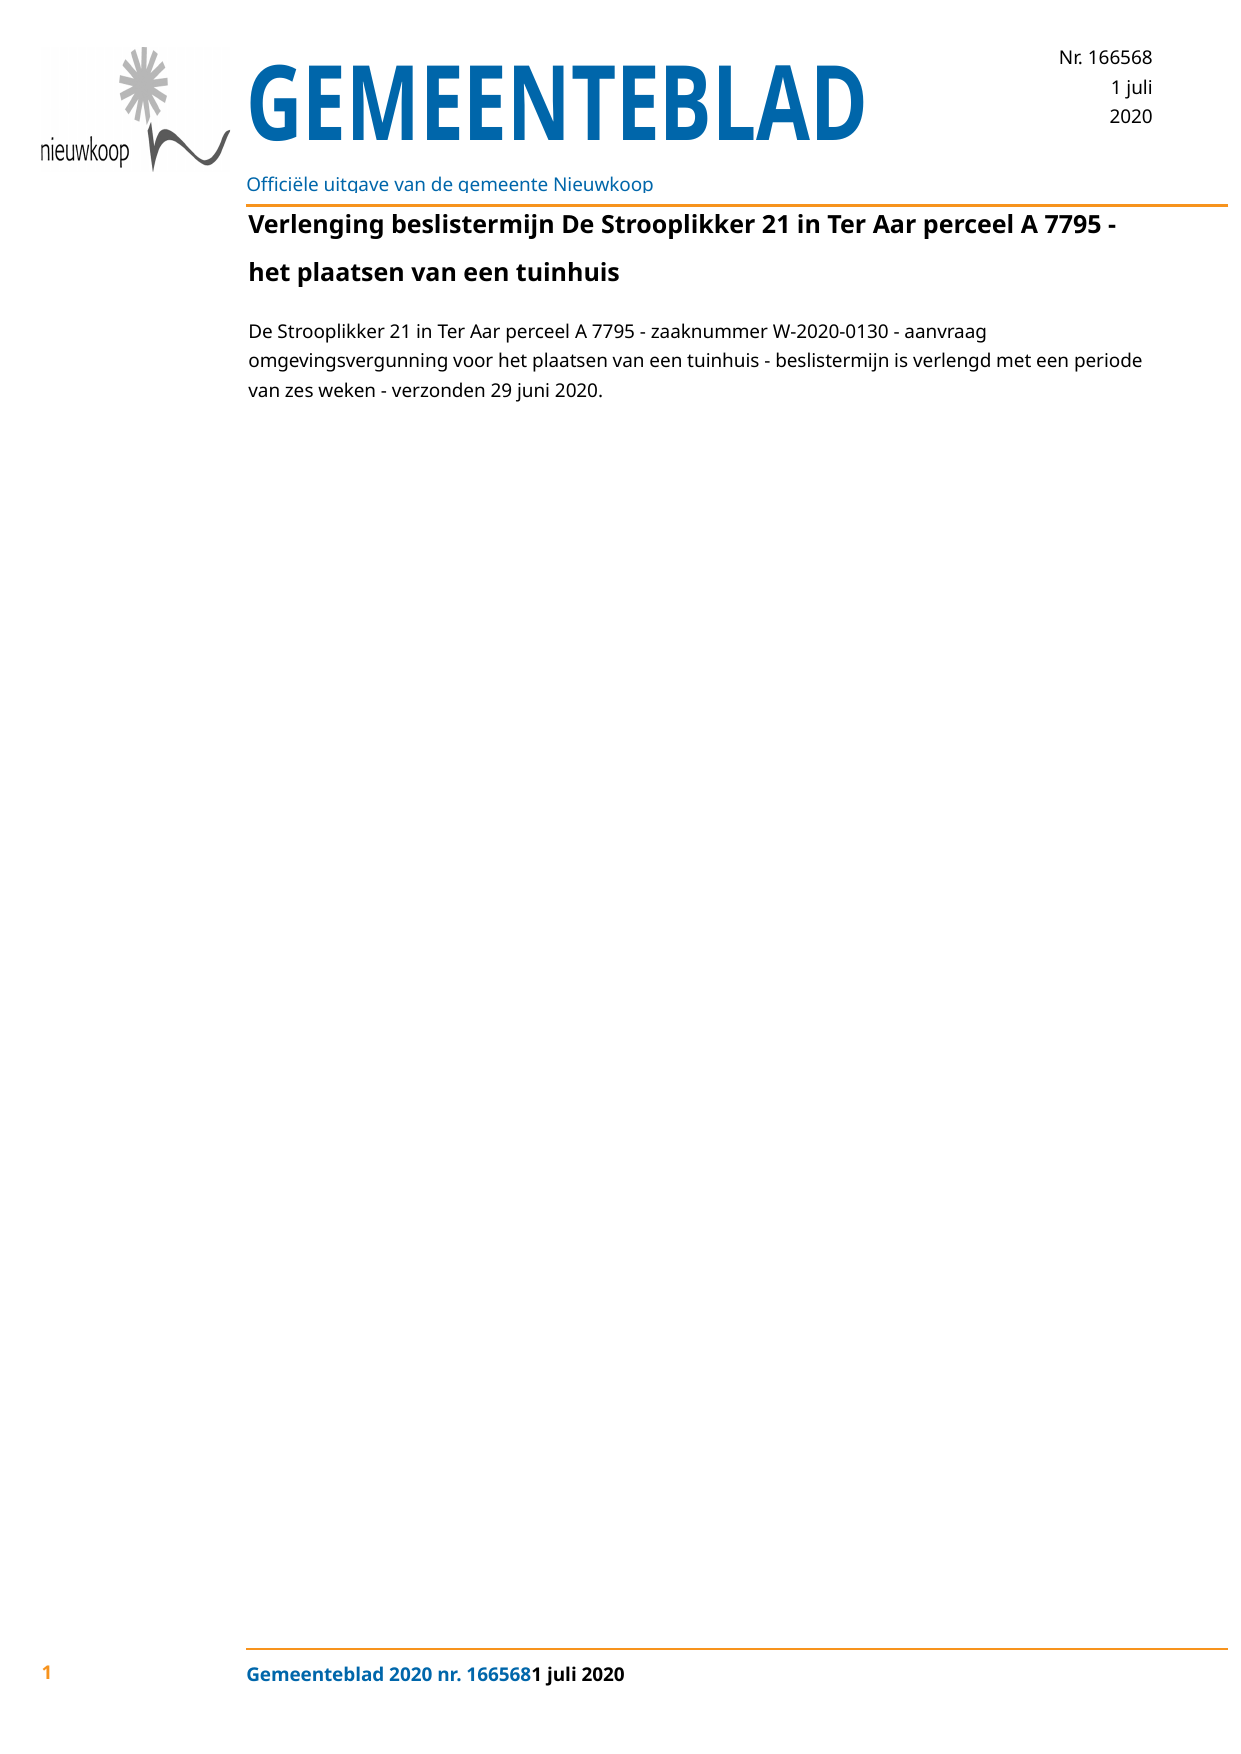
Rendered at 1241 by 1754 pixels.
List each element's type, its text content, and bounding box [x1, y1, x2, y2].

text Verlenging beslistermijn De Strooplikker 21 in Ter Aar perceel A 7795 - het plaatsen van een tuinhuis [248, 207, 1152, 288]
picture [41, 47, 231, 172]
text De Strooplikker 21 in Ter Aar perceel A 7795 - zaaknummer W-2020-0130 - aanvraag omgevingsvergunning voor het plaatsen van een tuinhuis - beslistermijn is verlengd met een periode van zes weken - verzonden 29 juni 2020. [248, 318, 1152, 403]
